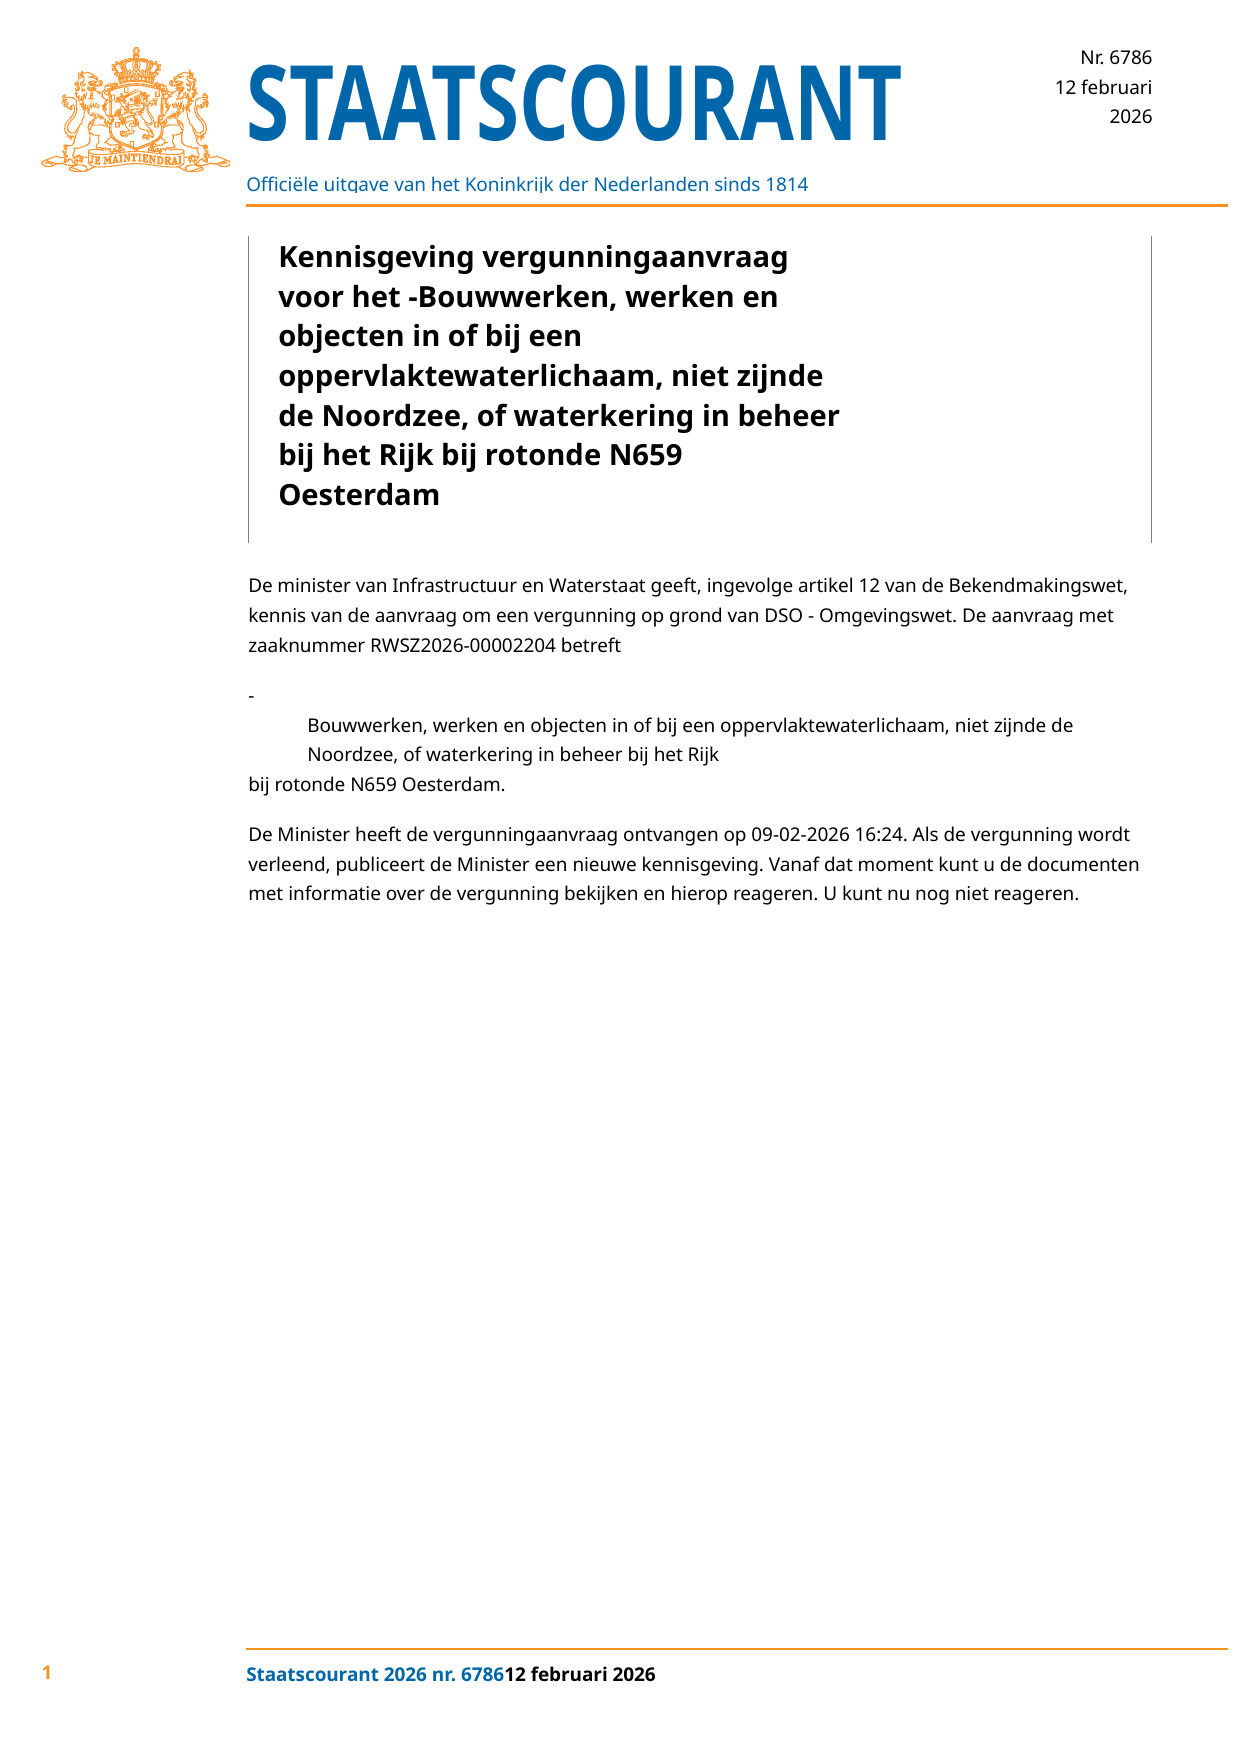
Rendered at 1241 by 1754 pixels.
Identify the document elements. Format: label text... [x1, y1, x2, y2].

table_header [1090, 236, 1151, 413]
table_header Kennisgeving vergunningaanvraag voor het -Bouwwerken, werken en objecten in of bij een oppervlaktewaterlichaam, niet zijnde de Noordzee, of waterkering in beheer bij het Rijk bij rotonde N659 Oesterdam [249, 236, 850, 543]
picture [912, 236, 1090, 414]
table_header [850, 414, 1151, 543]
list Bouwwerken, werken en objecten in of bij een oppervlaktewaterlichaam, niet zijnde de Noordzee, of waterkering in beheer bij het Rijk [248, 712, 1152, 767]
text bij rotonde N659 Oesterdam. [248, 771, 1152, 797]
table_header [850, 236, 912, 413]
picture [41, 47, 231, 172]
text De Minister heeft de vergunningaanvraag ontvangen op 09-02-2026 16:24. Als de vergunning wordt verleend, publiceert de Minister een nieuwe kennisgeving. Vanaf dat moment kunt u de documenten met informatie over de vergunning bekijken en hierop reageren. U kunt nu nog niet reageren. [248, 821, 1152, 906]
text De minister van Infrastructuur en Waterstaat geeft, ingevolge artikel 12 van de Bekendmakingswet, kennis van de aanvraag om een vergunning op grond van DSO - Omgevingswet. De aanvraag met zaaknummer RWSZ2026-00002204 betreft [248, 573, 1152, 658]
